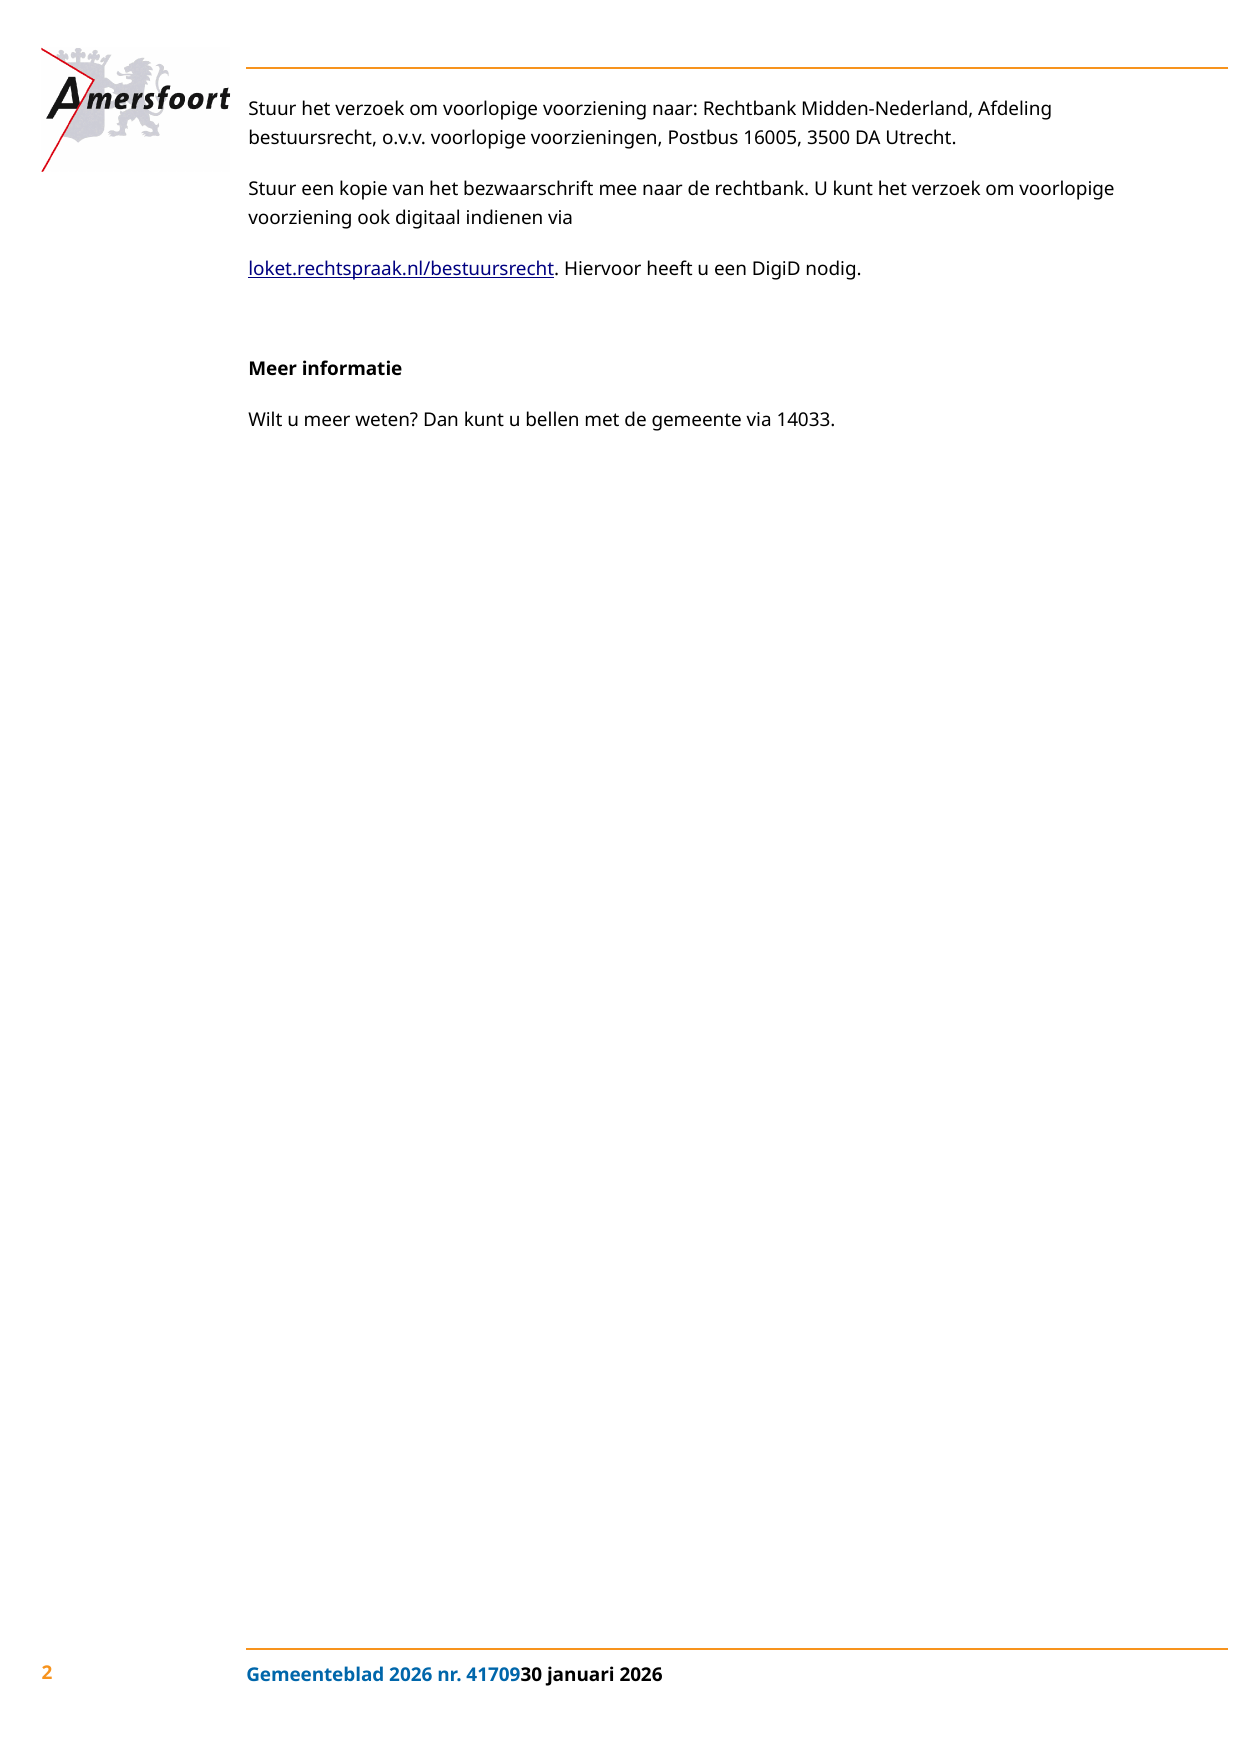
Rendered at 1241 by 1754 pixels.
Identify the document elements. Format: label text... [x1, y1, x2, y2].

text Stuur het verzoek om voorlopige voorziening naar: Rechtbank Midden-Nederland, Afdeling bestuursrecht, o.v.v. voorlopige voorzieningen, Postbus 16005, 3500 DA Utrecht. [248, 95, 1152, 150]
text Wilt u meer weten? Dan kunt u bellen met de gemeente via 14033. [248, 406, 1152, 432]
text Stuur een kopie van het bezwaarschrift mee naar de rechtbank. U kunt het verzoek om voorlopige voorziening ook digitaal indienen via [248, 175, 1152, 230]
picture [41, 47, 231, 172]
text loket.rechtspraak.nl/bestuursrecht. Hiervoor heeft u een DigiD nodig. [248, 255, 1152, 281]
text Meer informatie [248, 356, 1152, 381]
